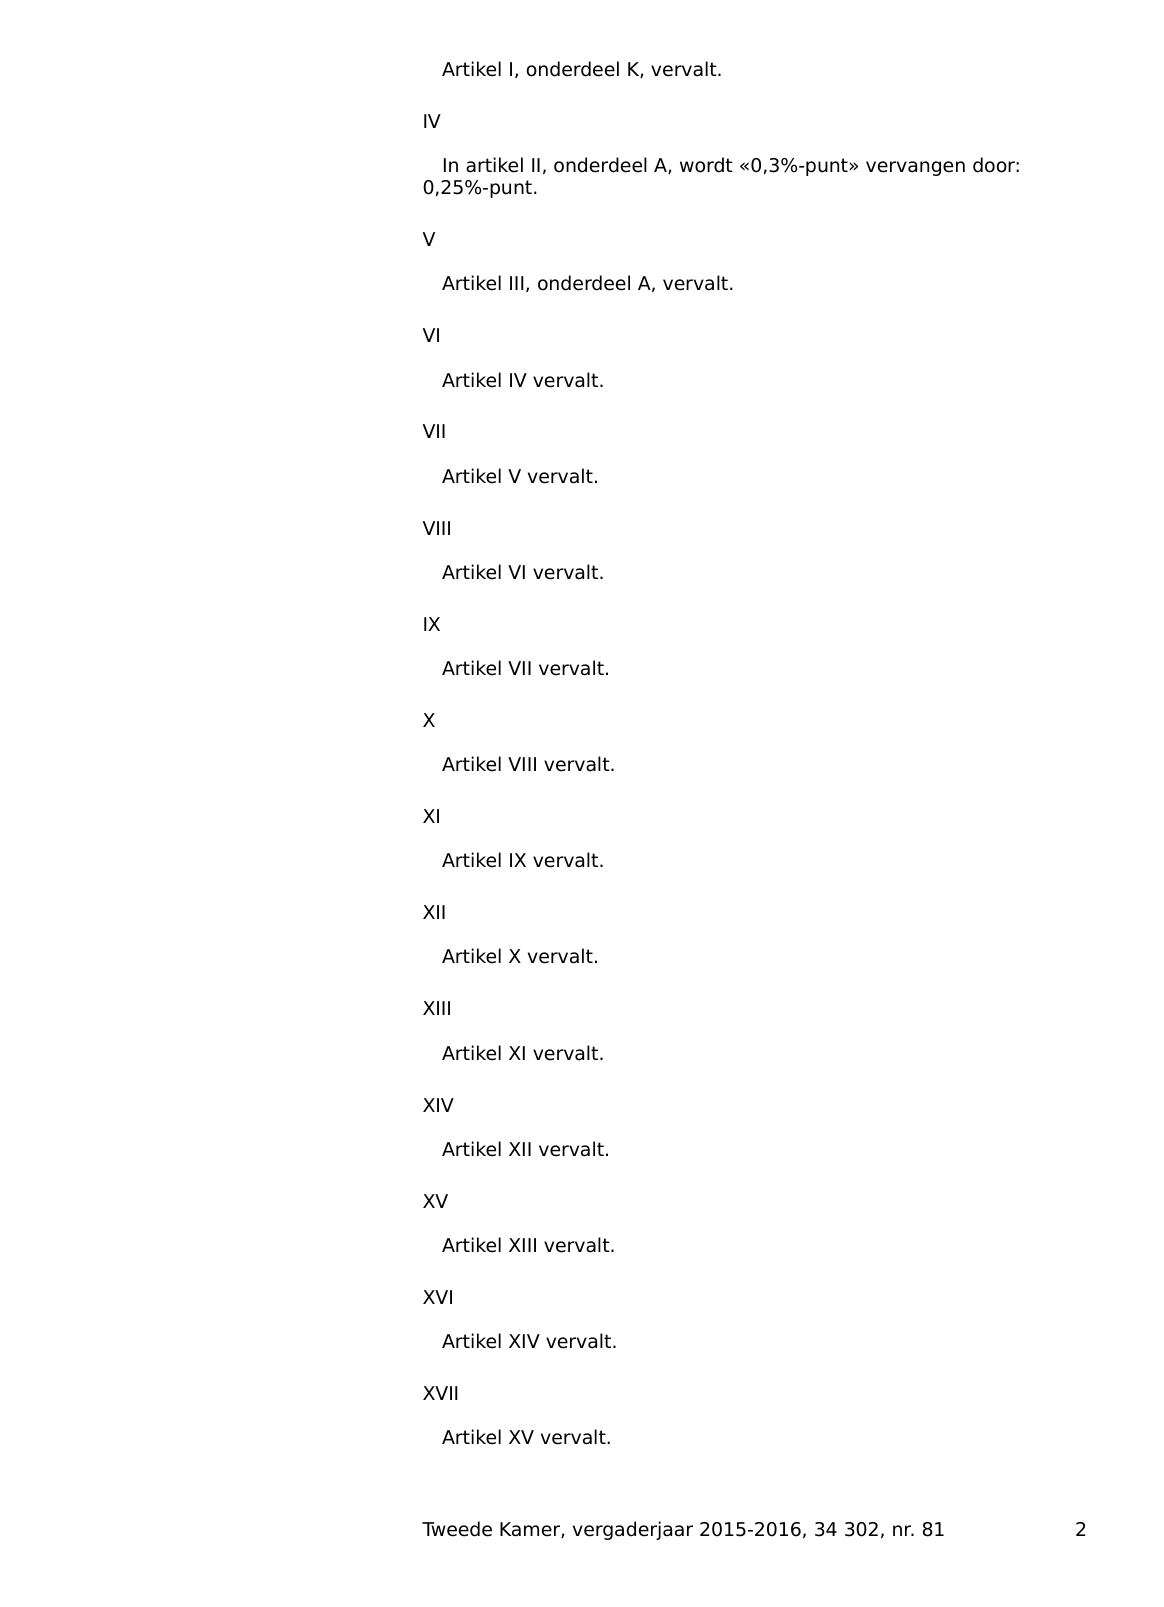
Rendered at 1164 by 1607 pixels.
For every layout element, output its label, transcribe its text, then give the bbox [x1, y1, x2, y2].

text Artikel XII vervalt. [422, 1139, 1087, 1161]
text Artikel VI vervalt. [422, 562, 1087, 584]
text Artikel XV vervalt. [422, 1427, 1087, 1449]
subtitle XIII [422, 998, 1087, 1020]
text Artikel VIII vervalt. [422, 754, 1087, 776]
text Artikel XIII vervalt. [422, 1235, 1087, 1257]
subtitle XI [422, 806, 1087, 828]
subtitle VI [422, 325, 1087, 347]
subtitle IX [422, 614, 1087, 636]
text Artikel X vervalt. [422, 946, 1087, 968]
text In artikel II, onderdeel A, wordt «0,3%-punt» vervangen door: 0,25%-punt. [422, 155, 1087, 199]
text Artikel IX vervalt. [422, 850, 1087, 872]
text Artikel III, onderdeel A, vervalt. [422, 273, 1087, 295]
subtitle XV [422, 1191, 1087, 1213]
subtitle V [422, 229, 1087, 251]
subtitle XIV [422, 1094, 1087, 1116]
subtitle XVII [422, 1383, 1087, 1405]
text Artikel VII vervalt. [422, 658, 1087, 680]
subtitle XII [422, 902, 1087, 924]
text Artikel IV vervalt. [422, 369, 1087, 391]
subtitle VII [422, 421, 1087, 443]
text Artikel XIV vervalt. [422, 1331, 1087, 1353]
subtitle X [422, 710, 1087, 732]
text Artikel V vervalt. [422, 466, 1087, 488]
text Artikel XI vervalt. [422, 1042, 1087, 1064]
subtitle VIII [422, 518, 1087, 539]
text Artikel I, onderdeel K, vervalt. [422, 59, 1087, 81]
subtitle XVI [422, 1287, 1087, 1309]
subtitle IV [422, 111, 1087, 133]
